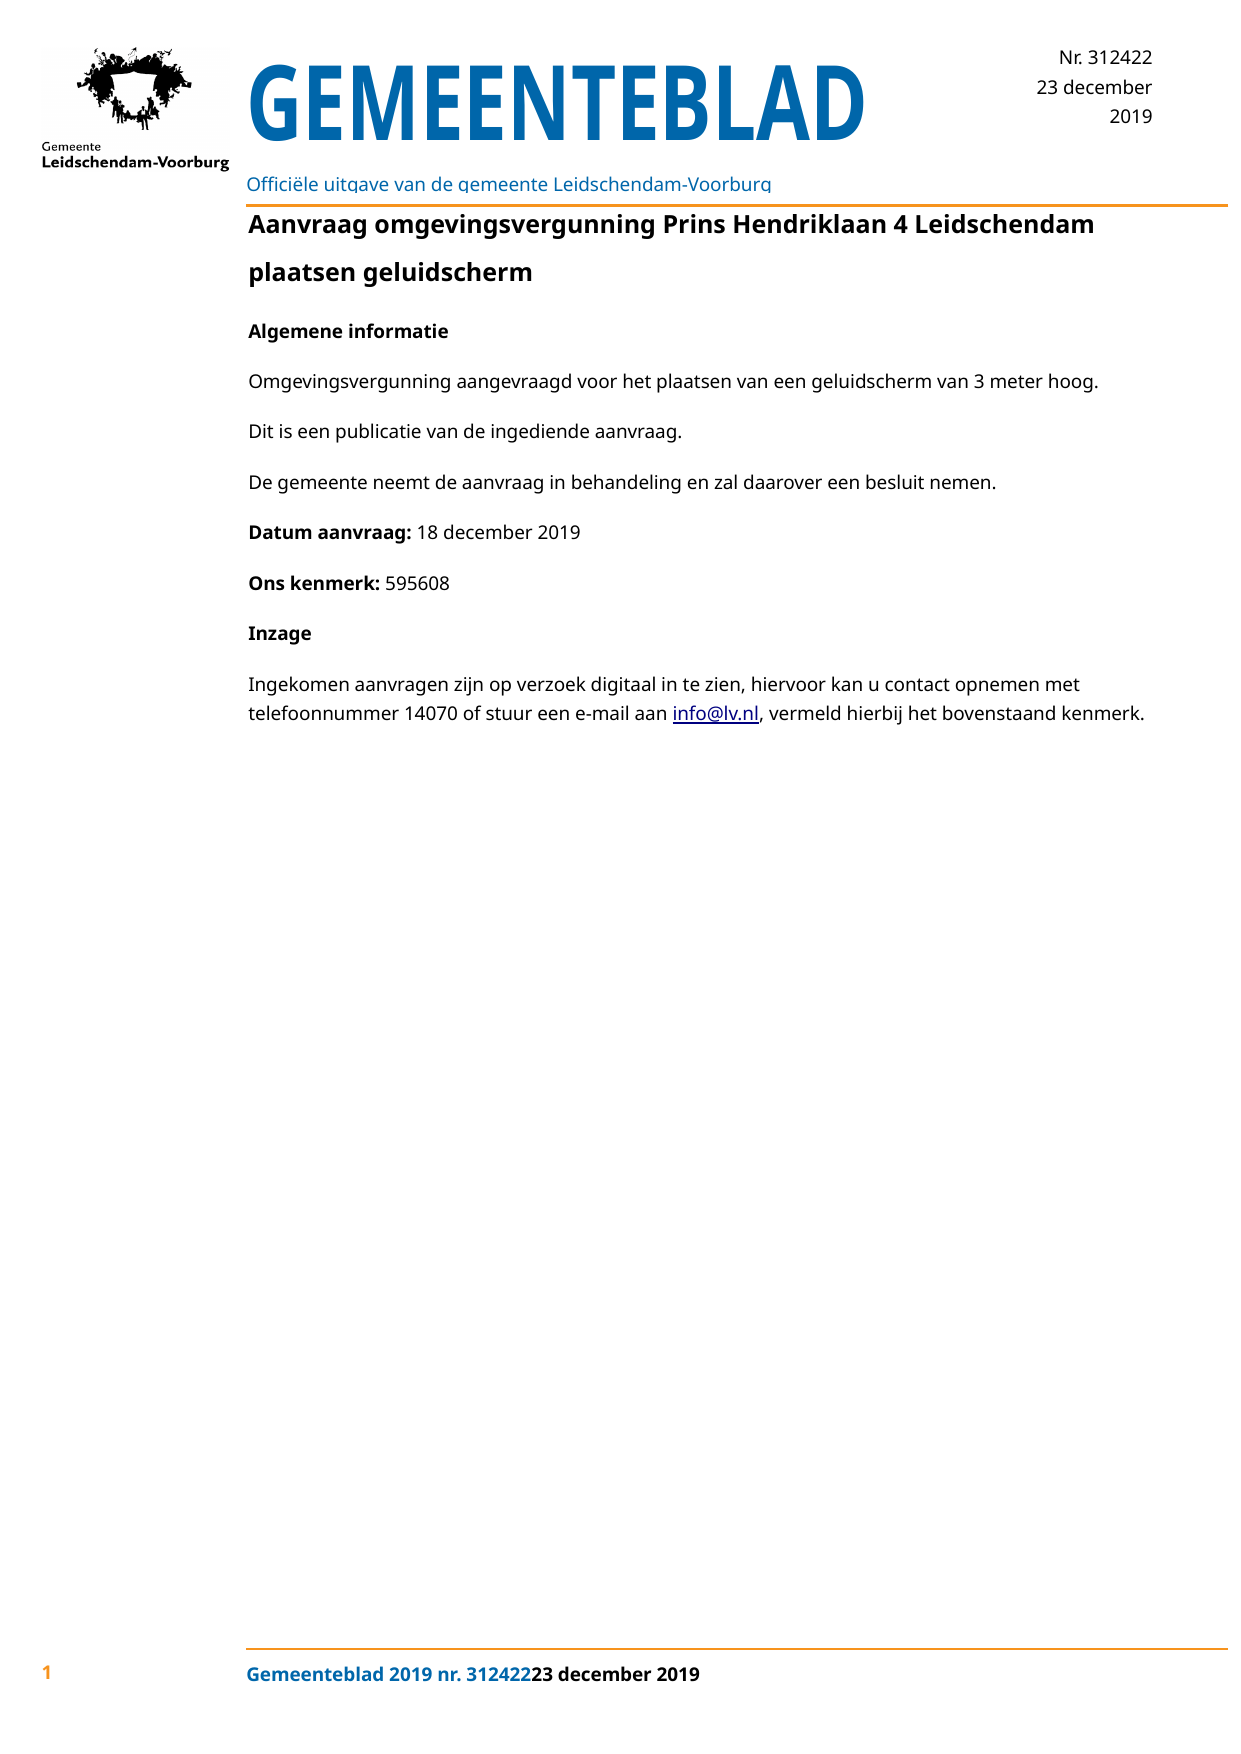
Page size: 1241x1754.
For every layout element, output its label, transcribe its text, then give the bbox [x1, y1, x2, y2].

picture [41, 47, 231, 172]
text Omgevingsvergunning aangevraagd voor het plaatsen van een geluidscherm van 3 meter hoog. [248, 368, 1152, 394]
text Ingekomen aanvragen zijn op verzoek digitaal in te zien, hiervoor kan u contact opnemen met telefoonnummer 14070 of stuur een e-mail aan info@lv.nl, vermeld hierbij het bovenstaand kenmerk. [248, 671, 1152, 726]
text De gemeente neemt de aanvraag in behandeling en zal daarover een besluit nemen. [248, 469, 1152, 495]
text Inzage [248, 620, 1152, 646]
text Dit is een publicatie van de ingediende aanvraag. [248, 419, 1152, 444]
text Datum aanvraag: 18 december 2019 [248, 519, 1152, 545]
text Aanvraag omgevingsvergunning Prins Hendriklaan 4 Leidschendam plaatsen geluidscherm [248, 207, 1152, 288]
text Ons kenmerk: 595608 [248, 570, 1152, 596]
text Algemene informatie [248, 318, 1152, 344]
